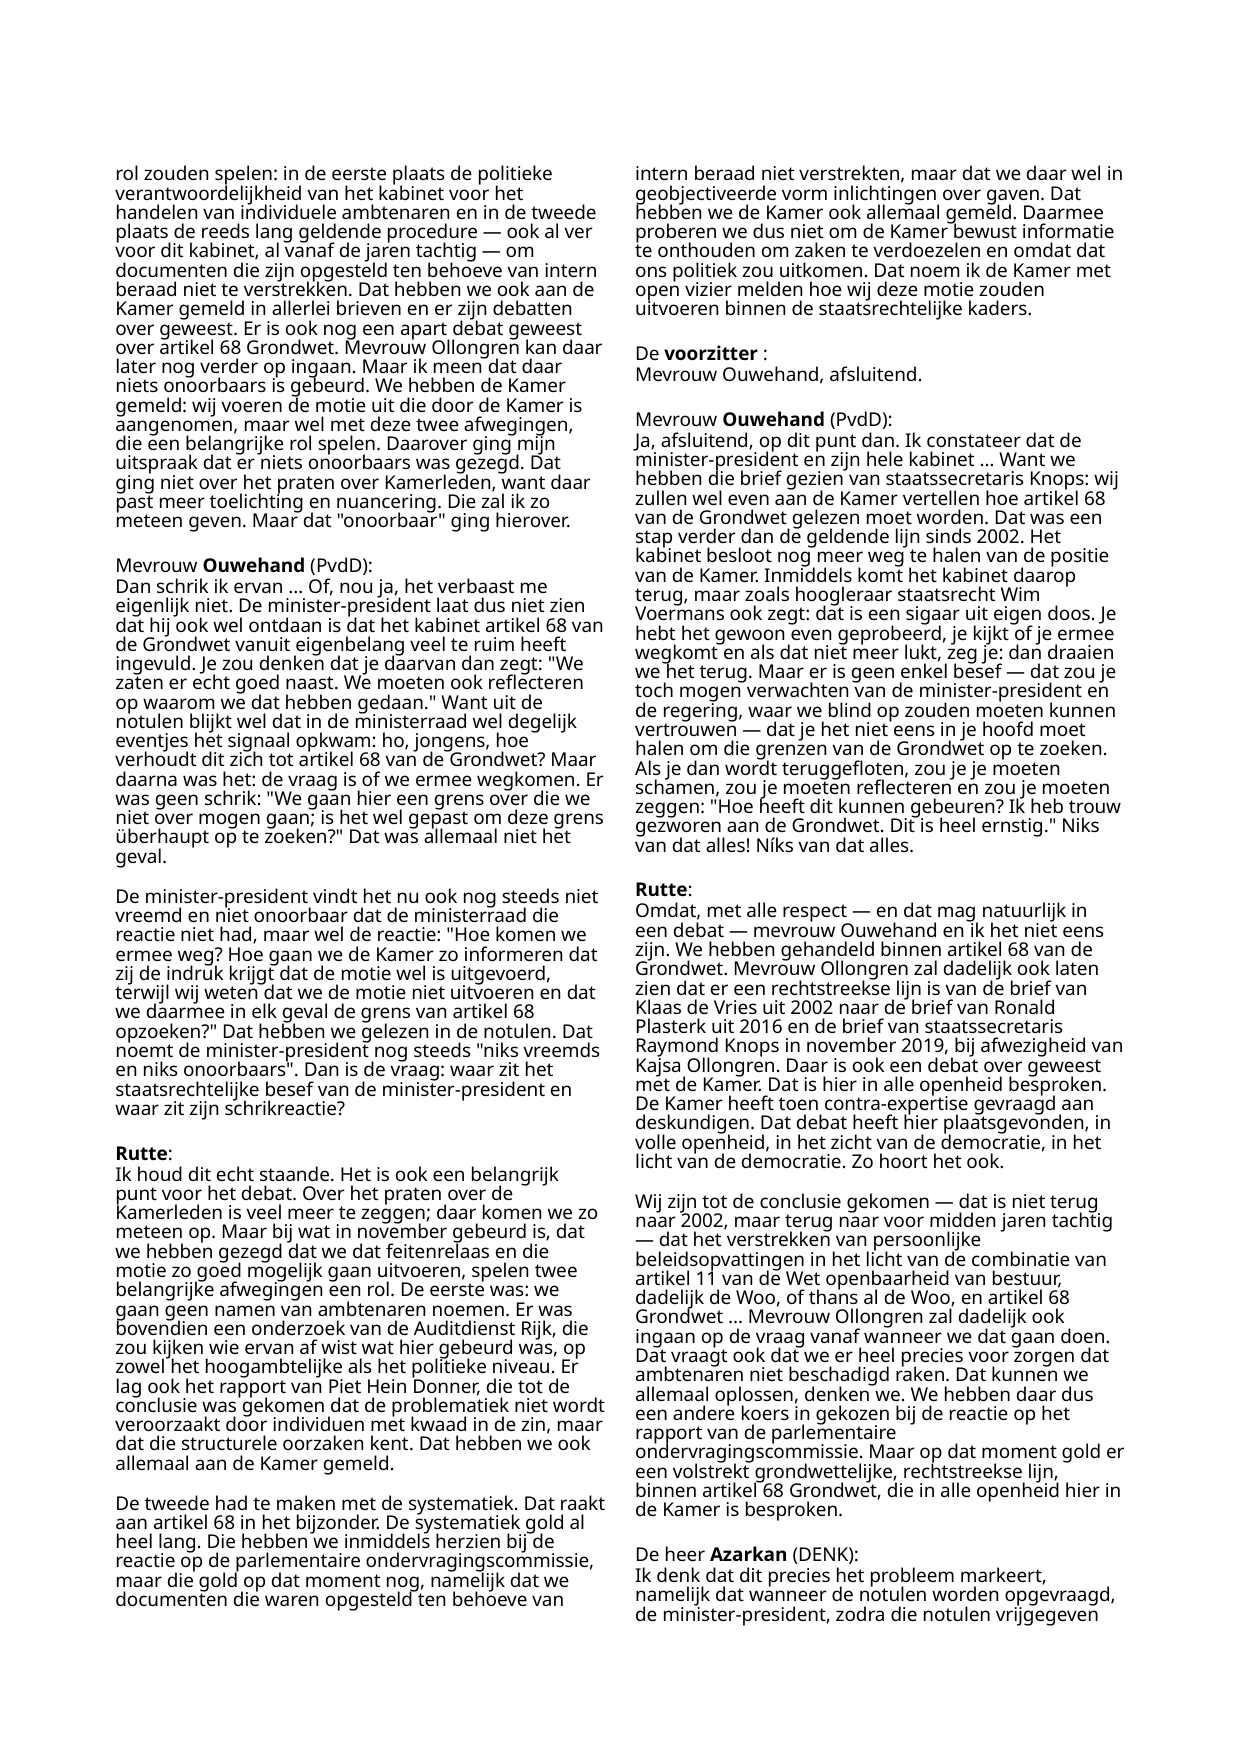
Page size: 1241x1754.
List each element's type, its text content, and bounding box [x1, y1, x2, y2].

text Rutte: [115, 1140, 605, 1166]
text Rutte: [635, 877, 1125, 902]
text De minister-president vindt het nu ook nog steeds niet vreemd en niet onoorbaar dat de ministerraad die reactie niet had, maar wel de reactie: "Hoe komen we ermee weg? Hoe gaan we de Kamer zo informeren dat zij de indruk krijgt dat de motie wel is uitgevoerd, terwijl wij weten dat we de motie niet uitvoeren en dat we daarmee in elk geval de grens van artikel 68 opzoeken?" Dat hebben we gelezen in de notulen. Dat noemt de minister-president nog steeds "niks vreemds en niks onoorbaars". Dan is de vraag: waar zit het staatsrechtelijke besef van de minister-president en waar zit zijn schrikreactie? [115, 888, 605, 1119]
text Dan schrik ik ervan … Of, nou ja, het verbaast me eigenlijk niet. De minister-president laat dus niet zien dat hij ook wel ontdaan is dat het kabinet artikel 68 van de Grondwet vanuit eigenbelang veel te ruim heeft ingevuld. Je zou denken dat je daarvan dan zegt: "We zaten er echt goed naast. We moeten ook reflecteren op waarom we dat hebben gedaan." Want uit de notulen blijkt wel dat in de ministerraad wel degelijk eventjes het signaal opkwam: ho, jongens, hoe verhoudt dit zich tot artikel 68 van de Grondwet? Maar daarna was het: de vraag is of we ermee wegkomen. Er was geen schrik: "We gaan hier een grens over die we niet over mogen gaan; is het wel gepast om deze grens überhaupt op te zoeken?" Dat was allemaal niet het geval. [115, 578, 605, 867]
text Wij zijn tot de conclusie gekomen — dat is niet terug naar 2002, maar terug naar voor midden jaren tachtig — dat het verstrekken van persoonlijke beleidsopvattingen in het licht van de combinatie van artikel 11 van de Wet openbaarheid van bestuur, dadelijk de Woo, of thans al de Woo, en artikel 68 Grondwet … Mevrouw Ollongren zal dadelijk ook ingaan op de vraag vanaf wanneer we dat gaan doen. Dat vraagt ook dat we er heel precies voor zorgen dat ambtenaren niet beschadigd raken. Dat kunnen we allemaal oplossen, denken we. We hebben daar dus een andere koers in gekozen bij de reactie op het rapport van de parlementaire ondervragingscommissie. Maar op dat moment gold er een volstrekt grondwettelijke, rechtstreekse lijn, binnen artikel 68 Grondwet, die in alle openheid hier in de Kamer is besproken. [635, 1193, 1125, 1521]
text Mevrouw Ouwehand (PvdD): [115, 552, 605, 578]
text rol zouden spelen: in de eerste plaats de politieke verantwoordelijkheid van het kabinet voor het handelen van individuele ambtenaren en in de tweede plaats de reeds lang geldende procedure — ook al ver voor dit kabinet, al vanaf de jaren tachtig — om documenten die zijn opgesteld ten behoeve van intern beraad niet te verstrekken. Dat hebben we ook aan de Kamer gemeld in allerlei brieven en er zijn debatten over geweest. Er is ook nog een apart debat geweest over artikel 68 Grondwet. Mevrouw Ollongren kan daar later nog verder op ingaan. Maar ik meen dat daar niets onoorbaars is gebeurd. We hebben de Kamer gemeld: wij voeren de motie uit die door de Kamer is aangenomen, maar wel met deze twee afwegingen, die een belangrijke rol spelen. Daarover ging mijn uitspraak dat er niets onoorbaars was gezegd. Dat ging niet over het praten over Kamerleden, want daar past meer toelichting en nuancering. Die zal ik zo meteen geven. Maar dat "onoorbaar" ging hierover. [115, 165, 605, 531]
text Ja, afsluitend, op dit punt dan. Ik constateer dat de minister-president en zijn hele kabinet … Want we hebben die brief gezien van staatssecretaris Knops: wij zullen wel even aan de Kamer vertellen hoe artikel 68 van de Grondwet gelezen moet worden. Dat was een stap verder dan de geldende lijn sinds 2002. Het kabinet besloot nog meer weg te halen van de positie van de Kamer. Inmiddels komt het kabinet daarop terug, maar zoals hoogleraar staatsrecht Wim Voermans ook zegt: dat is een sigaar uit eigen doos. Je hebt het gewoon even geprobeerd, je kijkt of je ermee wegkomt en als dat niet meer lukt, zeg je: dan draaien we het terug. Maar er is geen enkel besef — dat zou je toch mogen verwachten van de minister-president en de regering, waar we blind op zouden moeten kunnen vertrouwen — dat je het niet eens in je hoofd moet halen om die grenzen van de Grondwet op te zoeken. Als je dan wordt teruggefloten, zou je je moeten schamen, zou je moeten reflecteren en zou je moeten zeggen: "Hoe heeft dit kunnen gebeuren? Ik heb trouw gezworen aan de Grondwet. Dit is heel ernstig." Niks van dat alles! Níks van dat alles. [635, 432, 1125, 856]
text intern beraad niet verstrekten, maar dat we daar wel in geobjectiveerde vorm inlichtingen over gaven. Dat hebben we de Kamer ook allemaal gemeld. Daarmee proberen we dus niet om de Kamer bewust informatie te onthouden om zaken te verdoezelen en omdat dat ons politiek zou uitkomen. Dat noem ik de Kamer met open vizier melden hoe wij deze motie zouden uitvoeren binnen de staatsrechtelijke kaders. [635, 165, 1125, 319]
text De heer Azarkan (DENK): [635, 1541, 1125, 1567]
text Ik denk dat dit precies het probleem markeert, namelijk dat wanneer de notulen worden opgevraagd, de minister-president, zodra die notulen vrijgegeven [635, 1567, 1125, 1625]
text Mevrouw Ouwehand (PvdD): [635, 406, 1125, 432]
text De voorzitter : [635, 340, 1125, 366]
text Omdat, met alle respect — en dat mag natuurlijk in een debat — mevrouw Ouwehand en ik het niet eens zijn. We hebben gehandeld binnen artikel 68 van de Grondwet. Mevrouw Ollongren zal dadelijk ook laten zien dat er een rechtstreekse lijn is van de brief van Klaas de Vries uit 2002 naar de brief van Ronald Plasterk uit 2016 en de brief van staatssecretaris Raymond Knops in november 2019, bij afwezigheid van Kajsa Ollongren. Daar is ook een debat over geweest met de Kamer. Dat is hier in alle openheid besproken. De Kamer heeft toen contra-expertise gevraagd aan deskundigen. Dat debat heeft hier plaatsgevonden, in volle openheid, in het zicht van de democratie, in het licht van de democratie. Zo hoort het ook. [635, 902, 1125, 1172]
text Ik houd dit echt staande. Het is ook een belangrijk punt voor het debat. Over het praten over de Kamerleden is veel meer te zeggen; daar komen we zo meteen op. Maar bij wat in november gebeurd is, dat we hebben gezegd dat we dat feitenrelaas en die motie zo goed mogelijk gaan uitvoeren, spelen twee belangrijke afwegingen een rol. De eerste was: we gaan geen namen van ambtenaren noemen. Er was bovendien een onderzoek van de Auditdienst Rijk, die zou kijken wie ervan af wist wat hier gebeurd was, op zowel het hoogambtelijke als het politieke niveau. Er lag ook het rapport van Piet Hein Donner, die tot de conclusie was gekomen dat de problematiek niet wordt veroorzaakt door individuen met kwaad in de zin, maar dat die structurele oorzaken kent. Dat hebben we ook allemaal aan de Kamer gemeld. [115, 1166, 605, 1474]
text De tweede had te maken met de systematiek. Dat raakt aan artikel 68 in het bijzonder. De systematiek gold al heel lang. Die hebben we inmiddels herzien bij de reactie op de parlementaire ondervragingscommissie, maar die gold op dat moment nog, namelijk dat we documenten die waren opgesteld ten behoeve van [115, 1495, 605, 1610]
text Mevrouw Ouwehand, afsluitend. [635, 366, 1125, 385]
